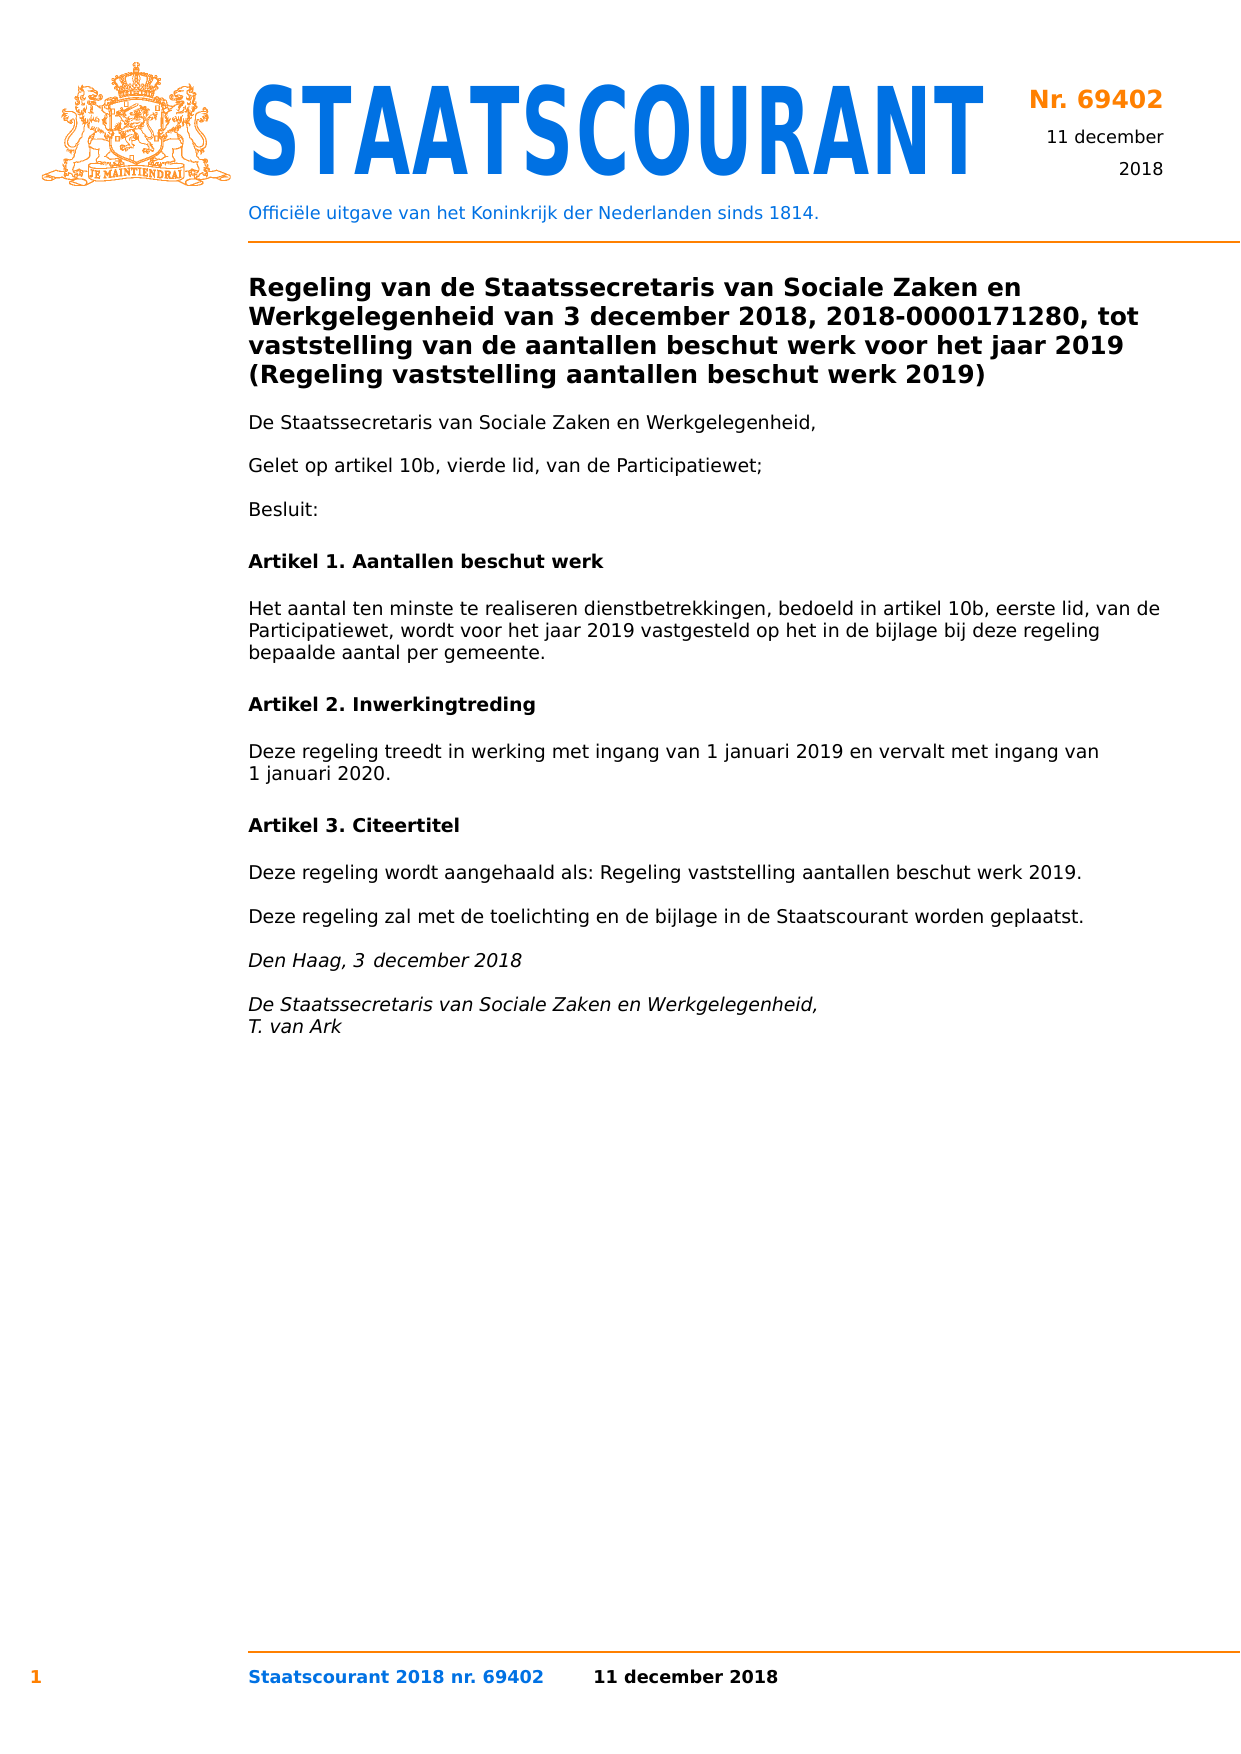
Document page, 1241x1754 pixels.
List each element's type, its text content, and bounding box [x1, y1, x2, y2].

text Den Haag, 3 december 2018 [248, 950, 1163, 972]
text Het aantal ten minste te realiseren dienstbetrekkingen, bedoeld in artikel 10b, eerste lid, van de Participatiewet, wordt voor het jaar 2019 vastgesteld op het in de bijlage bij deze regeling bepaalde aantal per gemeente. [248, 598, 1163, 664]
subtitle Artikel 3. Citeertitel [248, 815, 1163, 837]
text Besluit: [248, 499, 1163, 521]
subtitle Regeling van de Staatssecretaris van Sociale Zaken en Werkgelegenheid van 3 december 2018, 2018-0000171280, tot vaststelling van de aantallen beschut werk voor het jaar 2019 (Regeling vaststelling aantallen beschut werk 2019) [248, 273, 1163, 390]
table_cell 2018 [998, 153, 1240, 203]
text Deze regeling zal met de toelichting en de bijlage in de Staatscourant worden geplaatst. [248, 906, 1163, 928]
text Gelet op artikel 10b, vierde lid, van de Participatiewet; [248, 455, 1163, 477]
text De Staatssecretaris van Sociale Zaken en Werkgelegenheid, [248, 412, 1163, 433]
subtitle Artikel 2. Inwerkingtreding [248, 694, 1163, 716]
table_cell Officiële uitgave van het Koninkrijk der Nederlanden sinds 1814. [248, 203, 1240, 241]
text Deze regeling wordt aangehaald als: Regeling vaststelling aantallen beschut werk 2019. [248, 862, 1163, 884]
table_cell 11 december [998, 121, 1240, 153]
text De Staatssecretaris van Sociale Zaken en Werkgelegenheid, T. van Ark [248, 994, 1163, 1038]
subtitle Artikel 1. Aantallen beschut werk [248, 551, 1163, 573]
text Deze regeling treedt in werking met ingang van 1 januari 2019 en vervalt met ingang van 1 januari 2020. [248, 741, 1163, 785]
table_header Nr. 69402 [998, 62, 1240, 121]
table_header STAATSCOURANT [248, 62, 998, 203]
table_header [25, 62, 248, 241]
picture [41, 62, 231, 186]
